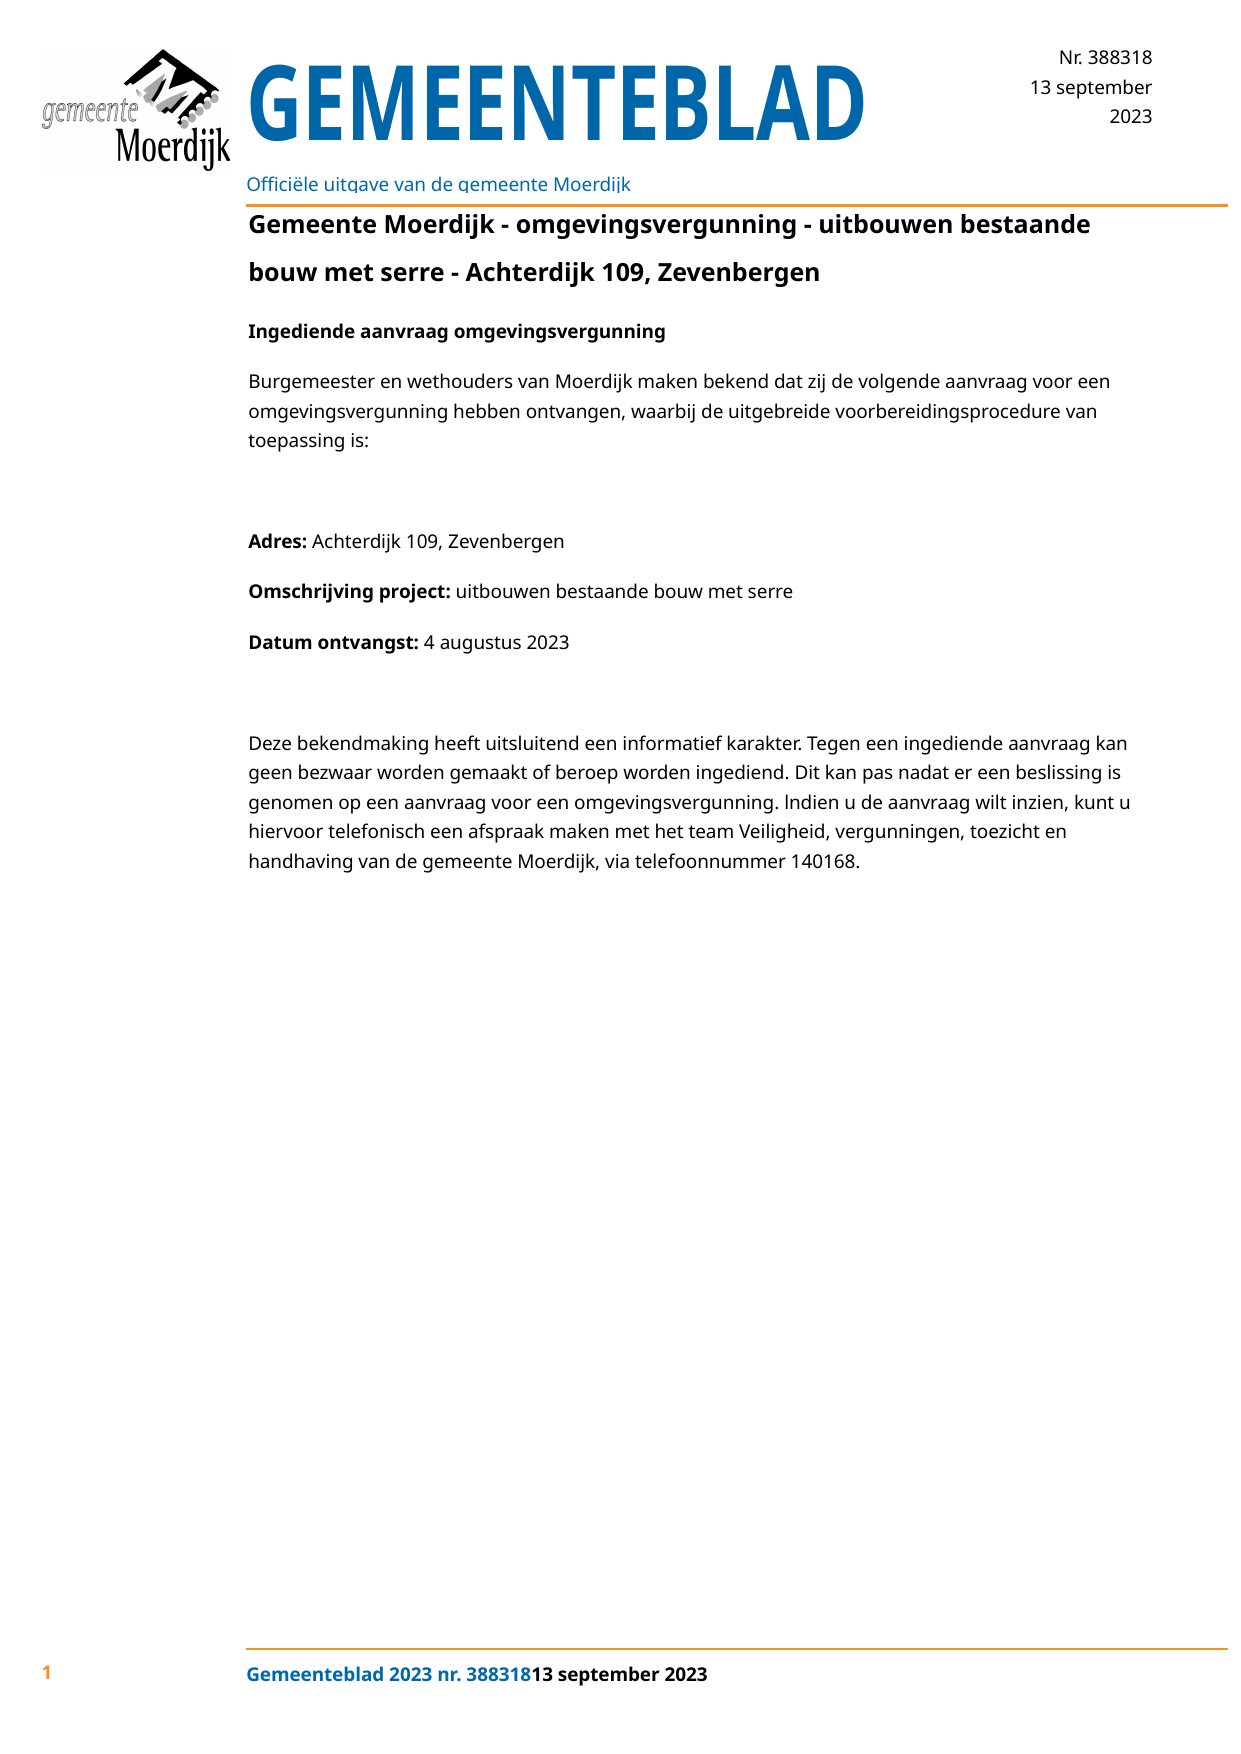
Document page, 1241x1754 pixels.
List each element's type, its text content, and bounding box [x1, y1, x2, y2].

text Omschrijving project: uitbouwen bestaande bouw met serre [248, 579, 1152, 604]
text Adres: Achterdijk 109, Zevenbergen [248, 528, 1152, 554]
text Deze bekendmaking heeft uitsluitend een informatief karakter. Tegen een ingediende aanvraag kan geen bezwaar worden gemaakt of beroep worden ingediend. Dit kan pas nadat er een beslissing is genomen op een aanvraag voor een omgevingsvergunning. lndien u de aanvraag wilt inzien, kunt u hiervoor telefonisch een afspraak maken met het team Veiligheid, vergunningen, toezicht en handhaving van de gemeente Moerdijk, via telefoonnummer 140168. [248, 730, 1152, 874]
picture [41, 47, 231, 172]
text Datum ontvangst: 4 augustus 2023 [248, 629, 1152, 655]
text Burgemeester en wethouders van Moerdijk maken bekend dat zij de volgende aanvraag voor een omgevingsvergunning hebben ontvangen, waarbij de uitgebreide voorbereidingsprocedure van toepassing is: [248, 368, 1152, 453]
text Ingediende aanvraag omgevingsvergunning [248, 318, 1152, 344]
text Gemeente Moerdijk - omgevingsvergunning - uitbouwen bestaande bouw met serre - Achterdijk 109, Zevenbergen [248, 207, 1152, 288]
